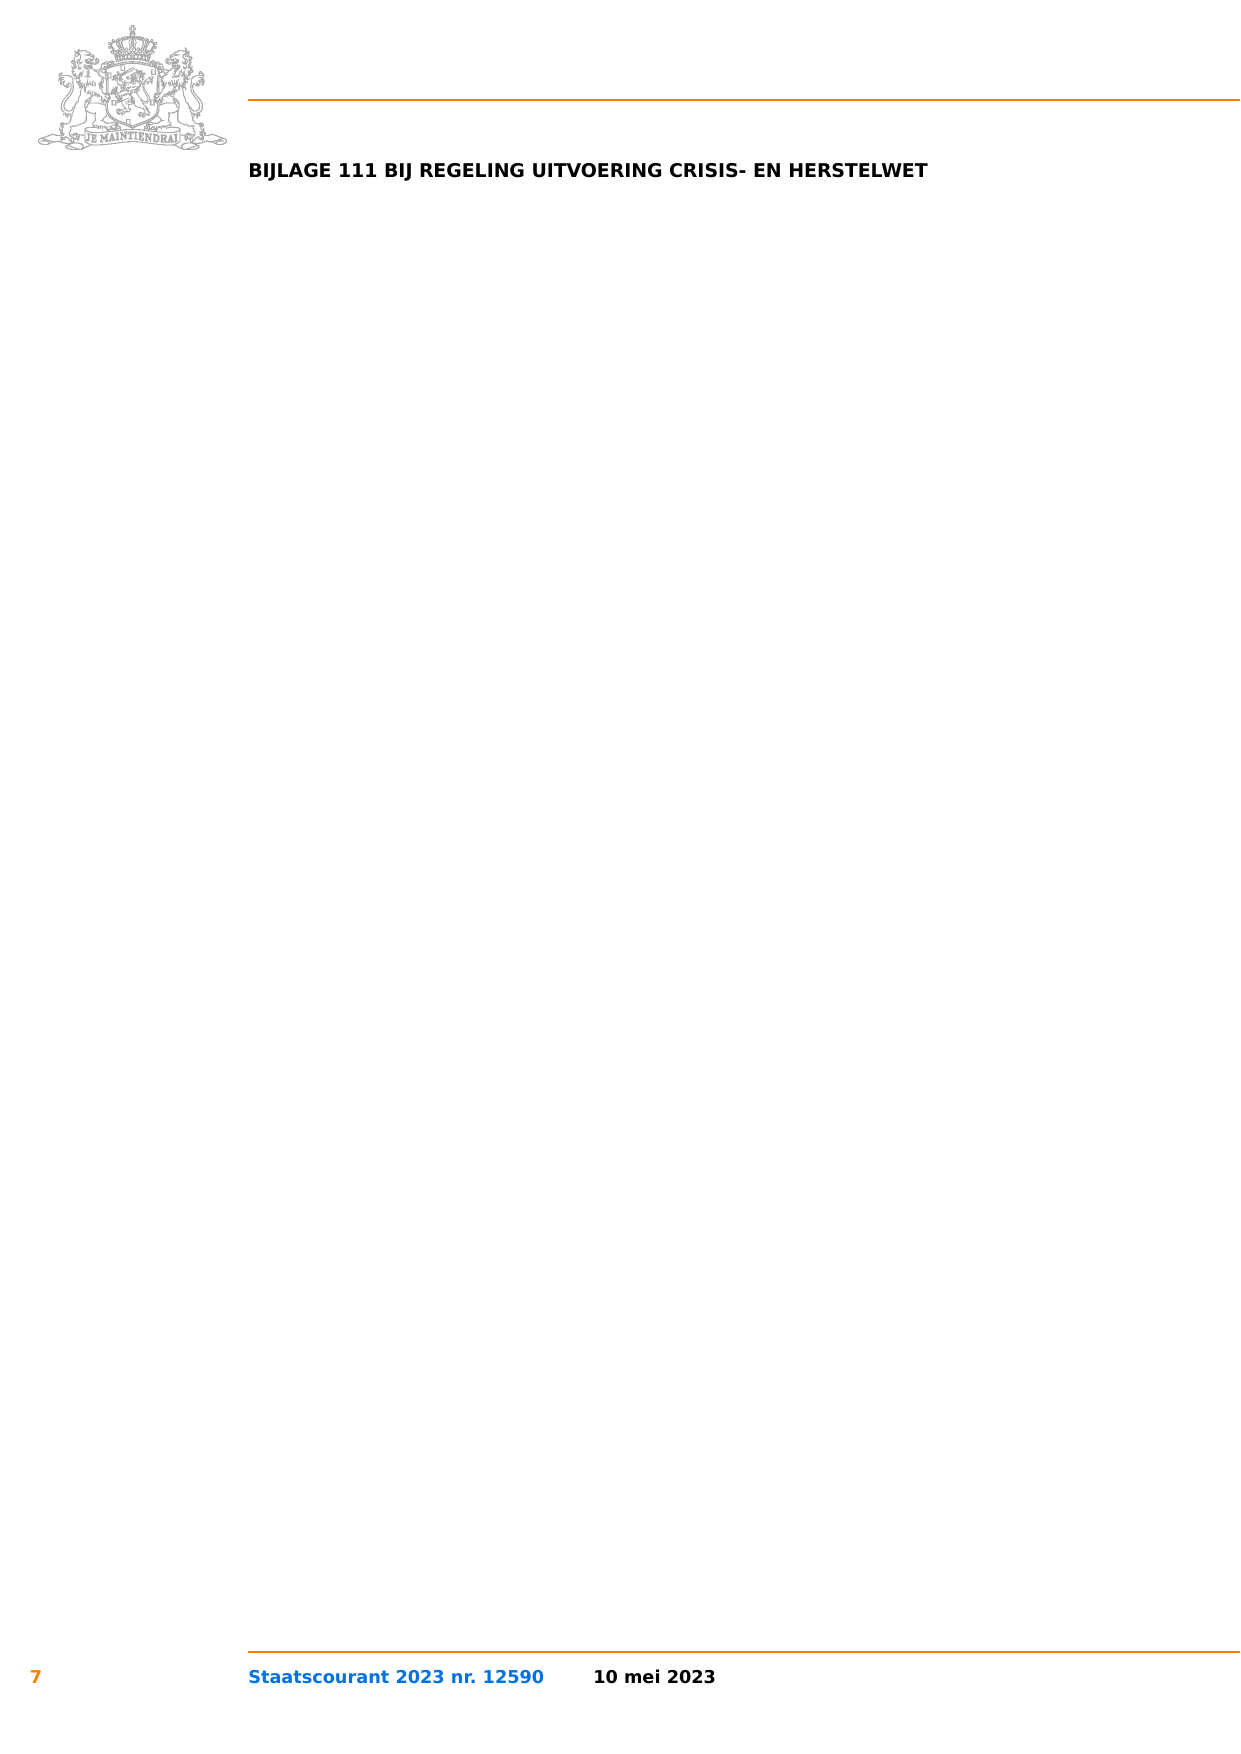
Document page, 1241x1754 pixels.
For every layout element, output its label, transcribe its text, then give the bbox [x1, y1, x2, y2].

picture [38, 25, 227, 150]
subtitle BIJLAGE 111 BIJ REGELING UITVOERING CRISIS- EN HERSTELWET [248, 160, 1163, 182]
